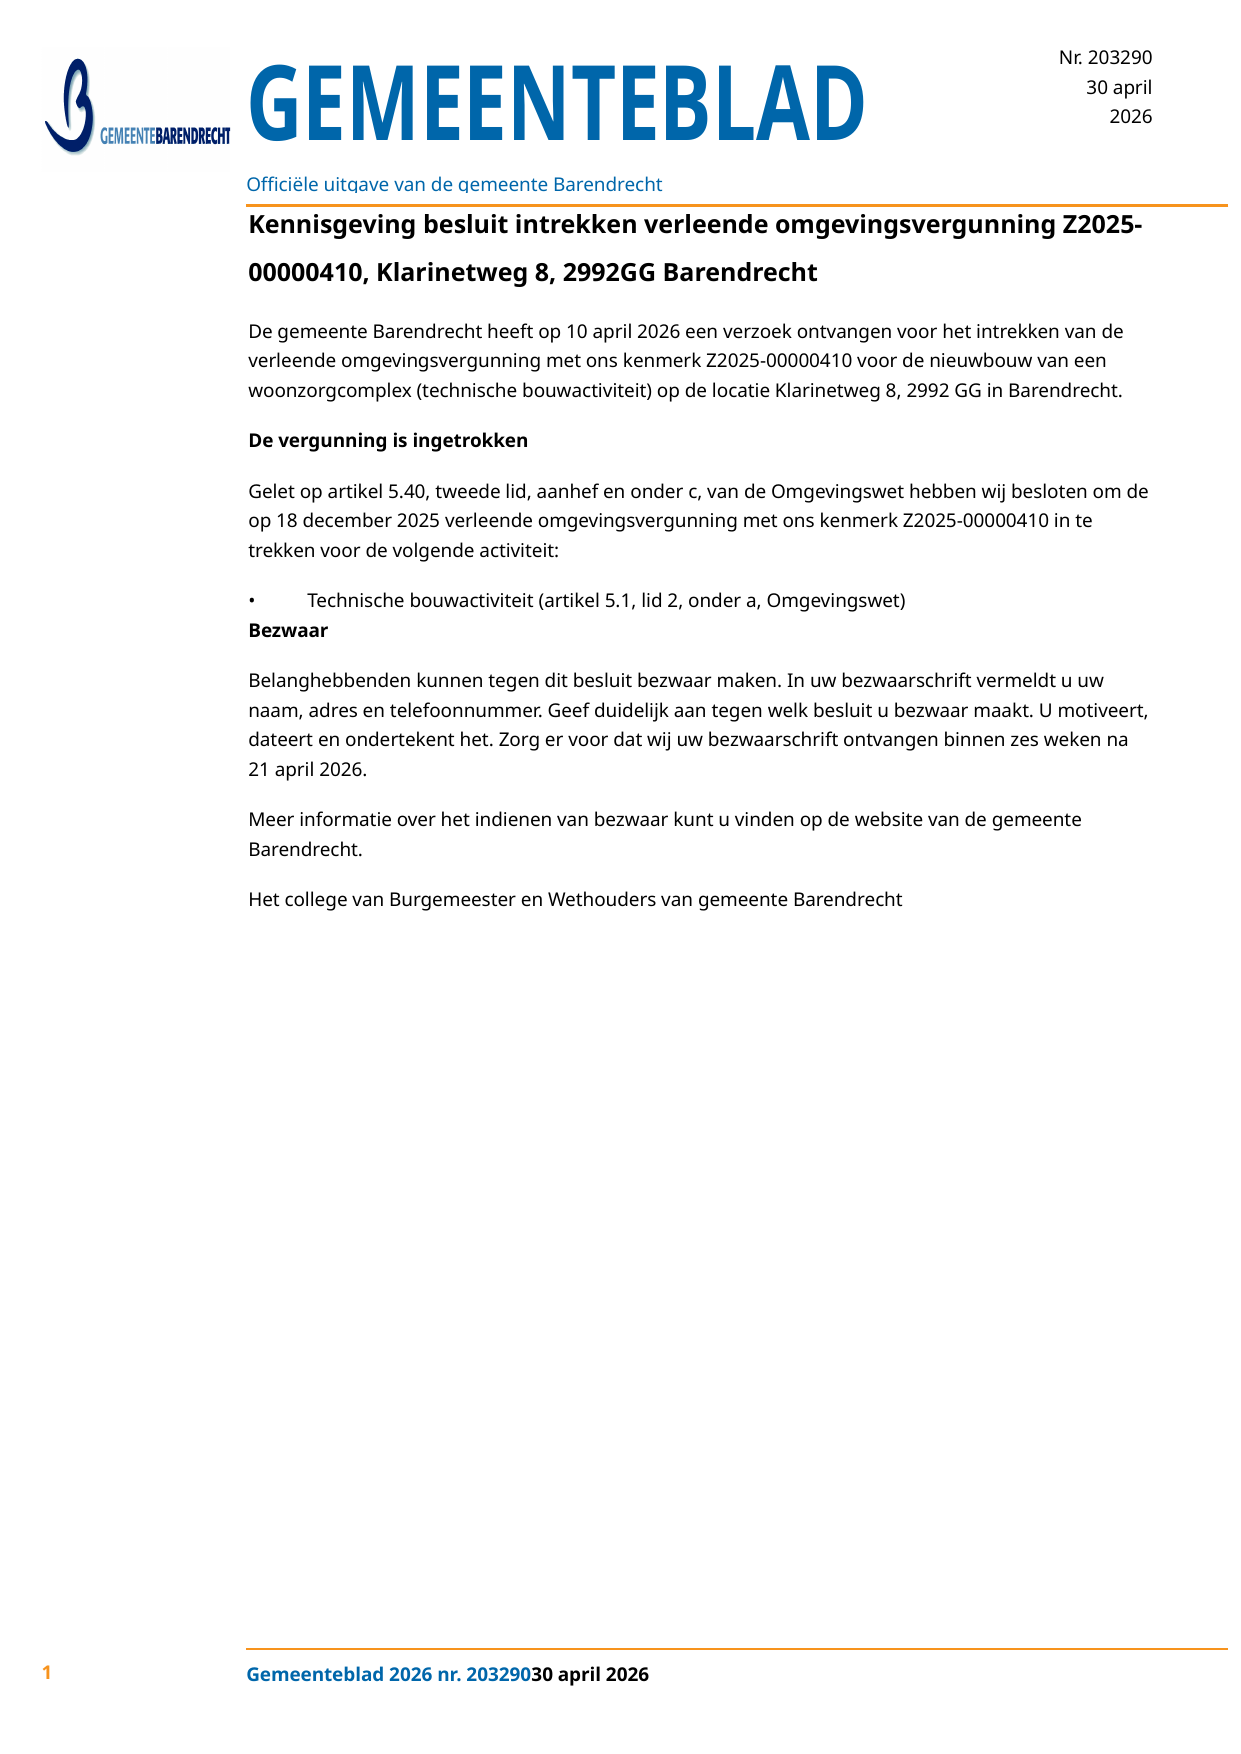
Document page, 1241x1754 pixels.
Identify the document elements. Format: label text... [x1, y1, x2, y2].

text De vergunning is ingetrokken [248, 427, 1152, 453]
text De gemeente Barendrecht heeft op 10 april 2026 een verzoek ontvangen voor het intrekken van de verleende omgevingsvergunning met ons kenmerk Z2025-00000410 voor de nieuwbouw van een woonzorgcomplex (technische bouwactiviteit) op de locatie Klarinetweg 8, 2992 GG in Barendrecht. [248, 318, 1152, 403]
text Kennisgeving besluit intrekken verleende omgevingsvergunning Z2025-00000410, Klarinetweg 8, 2992GG Barendrecht [248, 207, 1152, 288]
text Belanghebbenden kunnen tegen dit besluit bezwaar maken. In uw bezwaarschrift vermeldt u uw naam, adres en telefoonnummer. Geef duidelijk aan tegen welk besluit u bezwaar maakt. U motiveert, dateert en ondertekent het. Zorg er voor dat wij uw bezwaarschrift ontvangen binnen zes weken na 21 april 2026. [248, 667, 1152, 782]
picture [41, 47, 231, 172]
list Technische bouwactiviteit (artikel 5.1, lid 2, onder a, Omgevingswet) [248, 587, 1152, 613]
text Bezwaar [248, 617, 1152, 643]
text Het college van Burgemeester en Wethouders van gemeente Barendrecht [248, 887, 1152, 912]
text Meer informatie over het indienen van bezwaar kunt u vinden op de website van de gemeente Barendrecht. [248, 807, 1152, 862]
text Gelet op artikel 5.40, tweede lid, aanhef en onder c, van de Omgevingswet hebben wij besloten om de op 18 december 2025 verleende omgevingsvergunning met ons kenmerk Z2025-00000410 in te trekken voor de volgende activiteit: [248, 478, 1152, 563]
